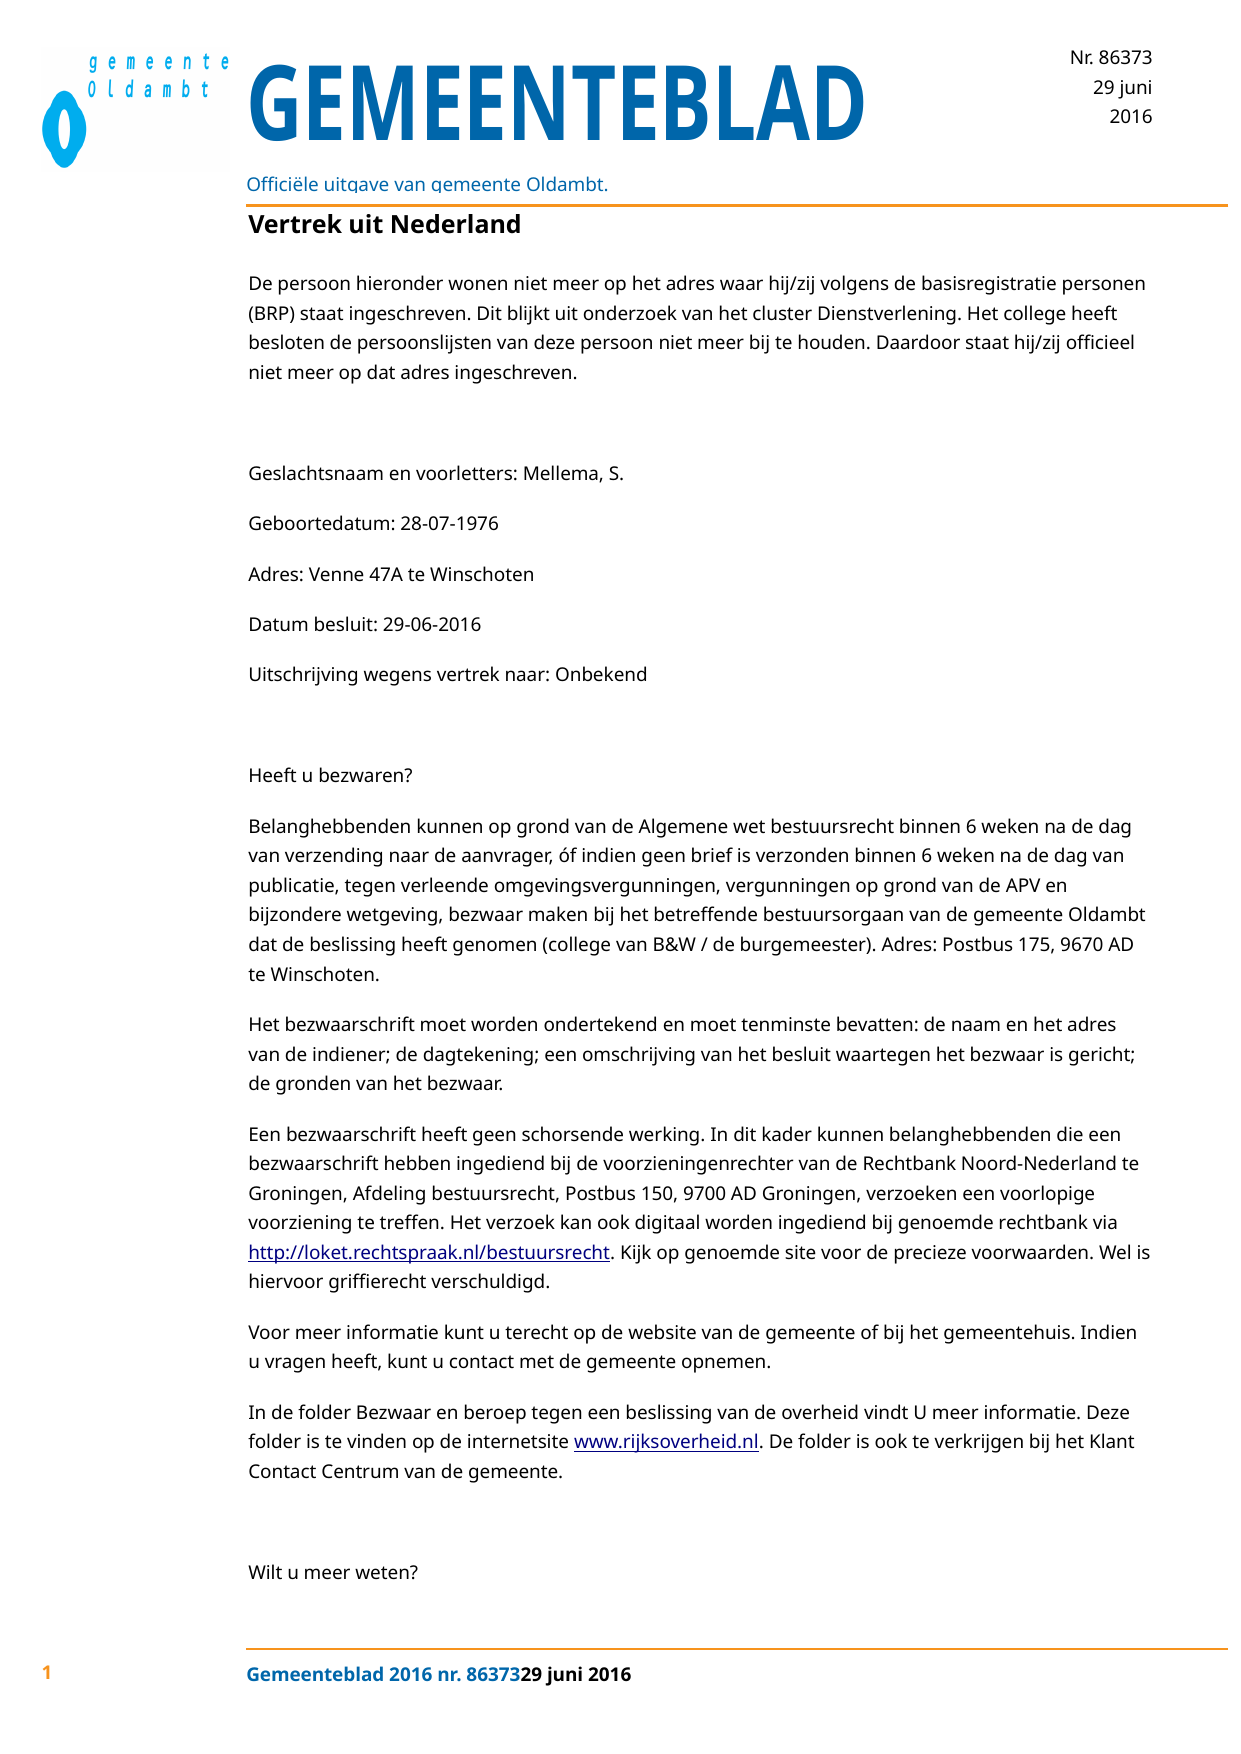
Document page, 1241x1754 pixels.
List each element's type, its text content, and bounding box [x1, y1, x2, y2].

text Uitschrijving wegens vertrek naar: Onbekend [248, 662, 1152, 687]
text Vertrek uit Nederland [248, 207, 1152, 241]
text Het bezwaarschrift moet worden ondertekend en moet tenminste bevatten: de naam en het adres van de indiener; de dagtekening; een omschrijving van het besluit waartegen het bezwaar is gericht; de gronden van het bezwaar. [248, 1011, 1152, 1096]
text Geboortedatum: 28-07-1976 [248, 510, 1152, 536]
text In de folder Bezwaar en beroep tegen een beslissing van de overheid vindt U meer informatie. Deze folder is te vinden op de internetsite www.rijksoverheid.nl. De folder is ook te verkrijgen bij het Klant Contact Centrum van de gemeente. [248, 1399, 1152, 1484]
text Belanghebbenden kunnen op grond van de Algemene wet bestuursrecht binnen 6 weken na de dag van verzending naar de aanvrager, óf indien geen brief is verzonden binnen 6 weken na de dag van publicatie, tegen verleende omgevingsvergunningen, vergunningen op grond van de APV en bijzondere wetgeving, bezwaar maken bij het betreffende bestuursorgaan van de gemeente Oldambt dat de beslissing heeft genomen (college van B&W / de burgemeester). Adres: Postbus 175, 9670 AD te Winschoten. [248, 813, 1152, 986]
text De persoon hieronder wonen niet meer op het adres waar hij/zij volgens de basisregistratie personen (BRP) staat ingeschreven. Dit blijkt uit onderzoek van het cluster Dienstverlening. Het college heeft besloten de persoonslijsten van deze persoon niet meer bij te houden. Daardoor staat hij/zij officieel niet meer op dat adres ingeschreven. [248, 270, 1152, 385]
text Wilt u meer weten? [248, 1559, 1152, 1585]
text Heeft u bezwaren? [248, 762, 1152, 788]
text Datum besluit: 29-06-2016 [248, 611, 1152, 637]
picture [41, 47, 231, 172]
text Geslachtsnaam en voorletters: Mellema, S. [248, 460, 1152, 486]
text Adres: Venne 47A te Winschoten [248, 561, 1152, 586]
text Voor meer informatie kunt u terecht op de website van de gemeente of bij het gemeentehuis. Indien u vragen heeft, kunt u contact met de gemeente opnemen. [248, 1319, 1152, 1374]
text Een bezwaarschrift heeft geen schorsende werking. In dit kader kunnen belanghebbenden die een bezwaarschrift hebben ingediend bij de voorzieningenrechter van de Rechtbank Noord-Nederland te Groningen, Afdeling bestuursrecht, Postbus 150, 9700 AD Groningen, verzoeken een voorlopige voorziening te treffen. Het verzoek kan ook digitaal worden ingediend bij genoemde rechtbank via http://loket.rechtspraak.nl/bestuursrecht. Kijk op genoemde site voor de precieze voorwaarden. Wel is hiervoor griffierecht verschuldigd. [248, 1121, 1152, 1294]
